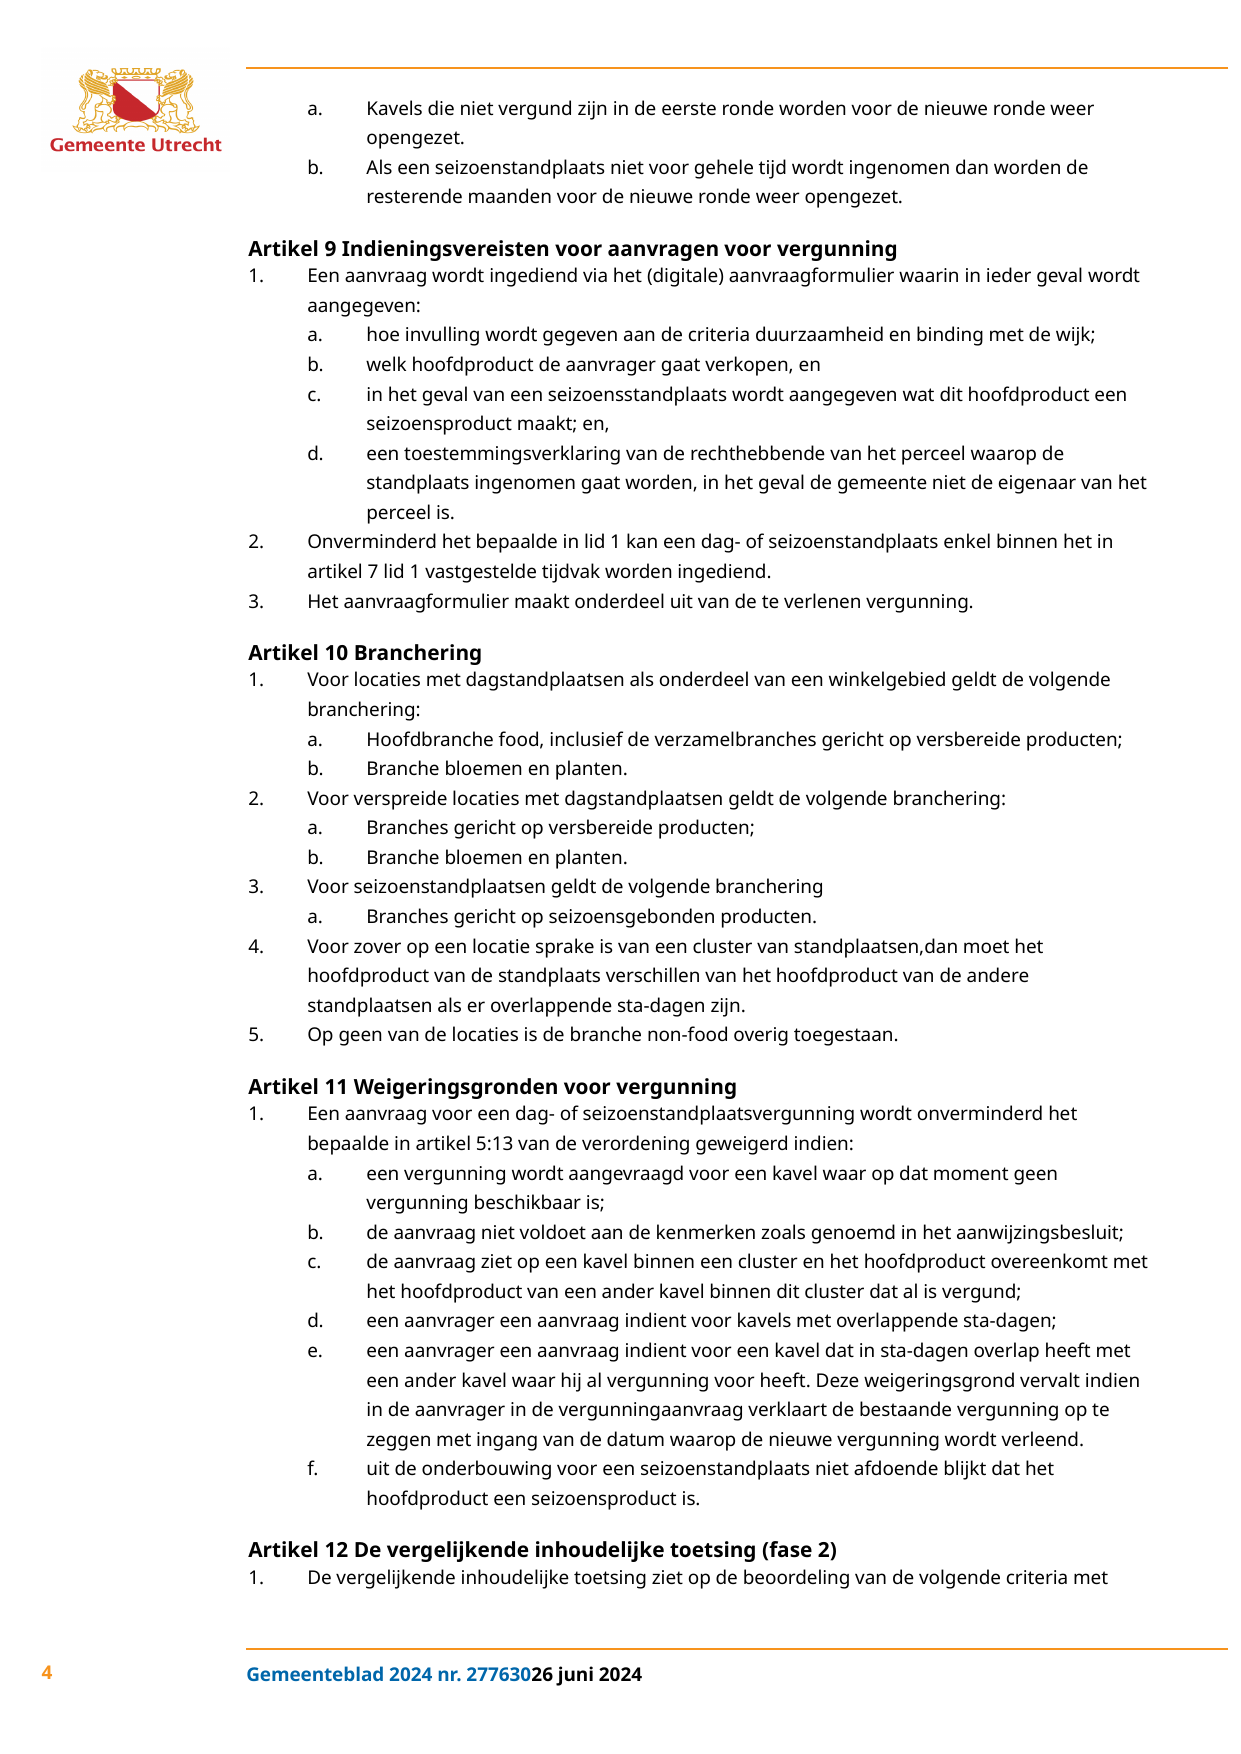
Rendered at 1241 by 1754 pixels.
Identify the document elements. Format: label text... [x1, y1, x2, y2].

list de aanvraag niet voldoet aan de kenmerken zoals genoemd in het aanwijzingsbesluit; [307, 1219, 1152, 1244]
list Branches gericht op seizoensgebonden producten. [307, 903, 1152, 929]
text Artikel 12 De vergelijkende inhoudelijke toetsing (fase 2) [248, 1536, 1152, 1564]
list in het geval van een seizoensstandplaats wordt aangegeven wat dit hoofdproduct een seizoensproduct maakt; en, [307, 381, 1152, 436]
list Branche bloemen en planten. [307, 755, 1152, 781]
list hoe invulling wordt gegeven aan de criteria duurzaamheid en binding met de wijk; [307, 322, 1152, 347]
text Artikel 9 Indieningsvereisten voor aanvragen voor vergunning [248, 234, 1152, 262]
text Artikel 10 Branchering [248, 638, 1152, 667]
list uit de onderbouwing voor een seizoenstandplaats niet afdoende blijkt dat het hoofdproduct een seizoensproduct is. [307, 1456, 1152, 1511]
list Branches gericht op versbereide producten; [307, 814, 1152, 840]
list Voor verspreide locaties met dagstandplaatsen geldt de volgende branchering: [248, 785, 1152, 811]
list Als een seizoenstandplaats niet voor gehele tijd wordt ingenomen dan worden de resterende maanden voor de nieuwe ronde weer opengezet. [307, 154, 1152, 209]
list De vergelijkende inhoudelijke toetsing ziet op de beoordeling van de volgende criteria met [248, 1564, 1152, 1590]
list een aanvrager een aanvraag indient voor kavels met overlappende sta-dagen; [307, 1308, 1152, 1333]
list Voor seizoenstandplaatsen geldt de volgende branchering [248, 874, 1152, 899]
list de aanvraag ziet op een kavel binnen een cluster en het hoofdproduct overeenkomt met het hoofdproduct van een ander kavel binnen dit cluster dat al is vergund; [307, 1248, 1152, 1304]
picture [41, 47, 231, 172]
list Voor zover op een locatie sprake is van een cluster van standplaatsen,dan moet het hoofdproduct van de standplaats verschillen van het hoofdproduct van de andere standplaatsen als er overlappende sta-dagen zijn. [248, 933, 1152, 1018]
list welk hoofdproduct de aanvrager gaat verkopen, en [307, 351, 1152, 377]
list Voor locaties met dagstandplaatsen als onderdeel van een winkelgebied geldt de volgende branchering: [248, 667, 1152, 722]
list Een aanvraag voor een dag- of seizoenstandplaatsvergunning wordt onverminderd het bepaalde in artikel 5:13 van de verordening geweigerd indien: [248, 1101, 1152, 1156]
list Kavels die niet vergund zijn in de eerste ronde worden voor de nieuwe ronde weer opengezet. [307, 95, 1152, 150]
list Onverminderd het bepaalde in lid 1 kan een dag- of seizoenstandplaats enkel binnen het in artikel 7 lid 1 vastgestelde tijdvak worden ingediend. [248, 529, 1152, 584]
list Een aanvraag wordt ingediend via het (digitale) aanvraagformulier waarin in ieder geval wordt aangegeven: [248, 262, 1152, 318]
list Hoofdbranche food, inclusief de verzamelbranches gericht op versbereide producten; [307, 726, 1152, 752]
list Het aanvraagformulier maakt onderdeel uit van de te verlenen vergunning. [248, 588, 1152, 613]
list Branche bloemen en planten. [307, 844, 1152, 870]
list een vergunning wordt aangevraagd voor een kavel waar op dat moment geen vergunning beschikbaar is; [307, 1160, 1152, 1215]
list een toestemmingsverklaring van de rechthebbende van het perceel waarop de standplaats ingenomen gaat worden, in het geval de gemeente niet de eigenaar van het perceel is. [307, 440, 1152, 525]
list Op geen van de locaties is de branche non-food overig toegestaan. [248, 1022, 1152, 1047]
list een aanvrager een aanvraag indient voor een kavel dat in sta-dagen overlap heeft met een ander kavel waar hij al vergunning voor heeft. Deze weigeringsgrond vervalt indien in de aanvrager in de vergunningaanvraag verklaart de bestaande vergunning op te zeggen met ingang van de datum waarop de nieuwe vergunning wordt verleend. [307, 1337, 1152, 1452]
text Artikel 11 Weigeringsgronden voor vergunning [248, 1072, 1152, 1101]
